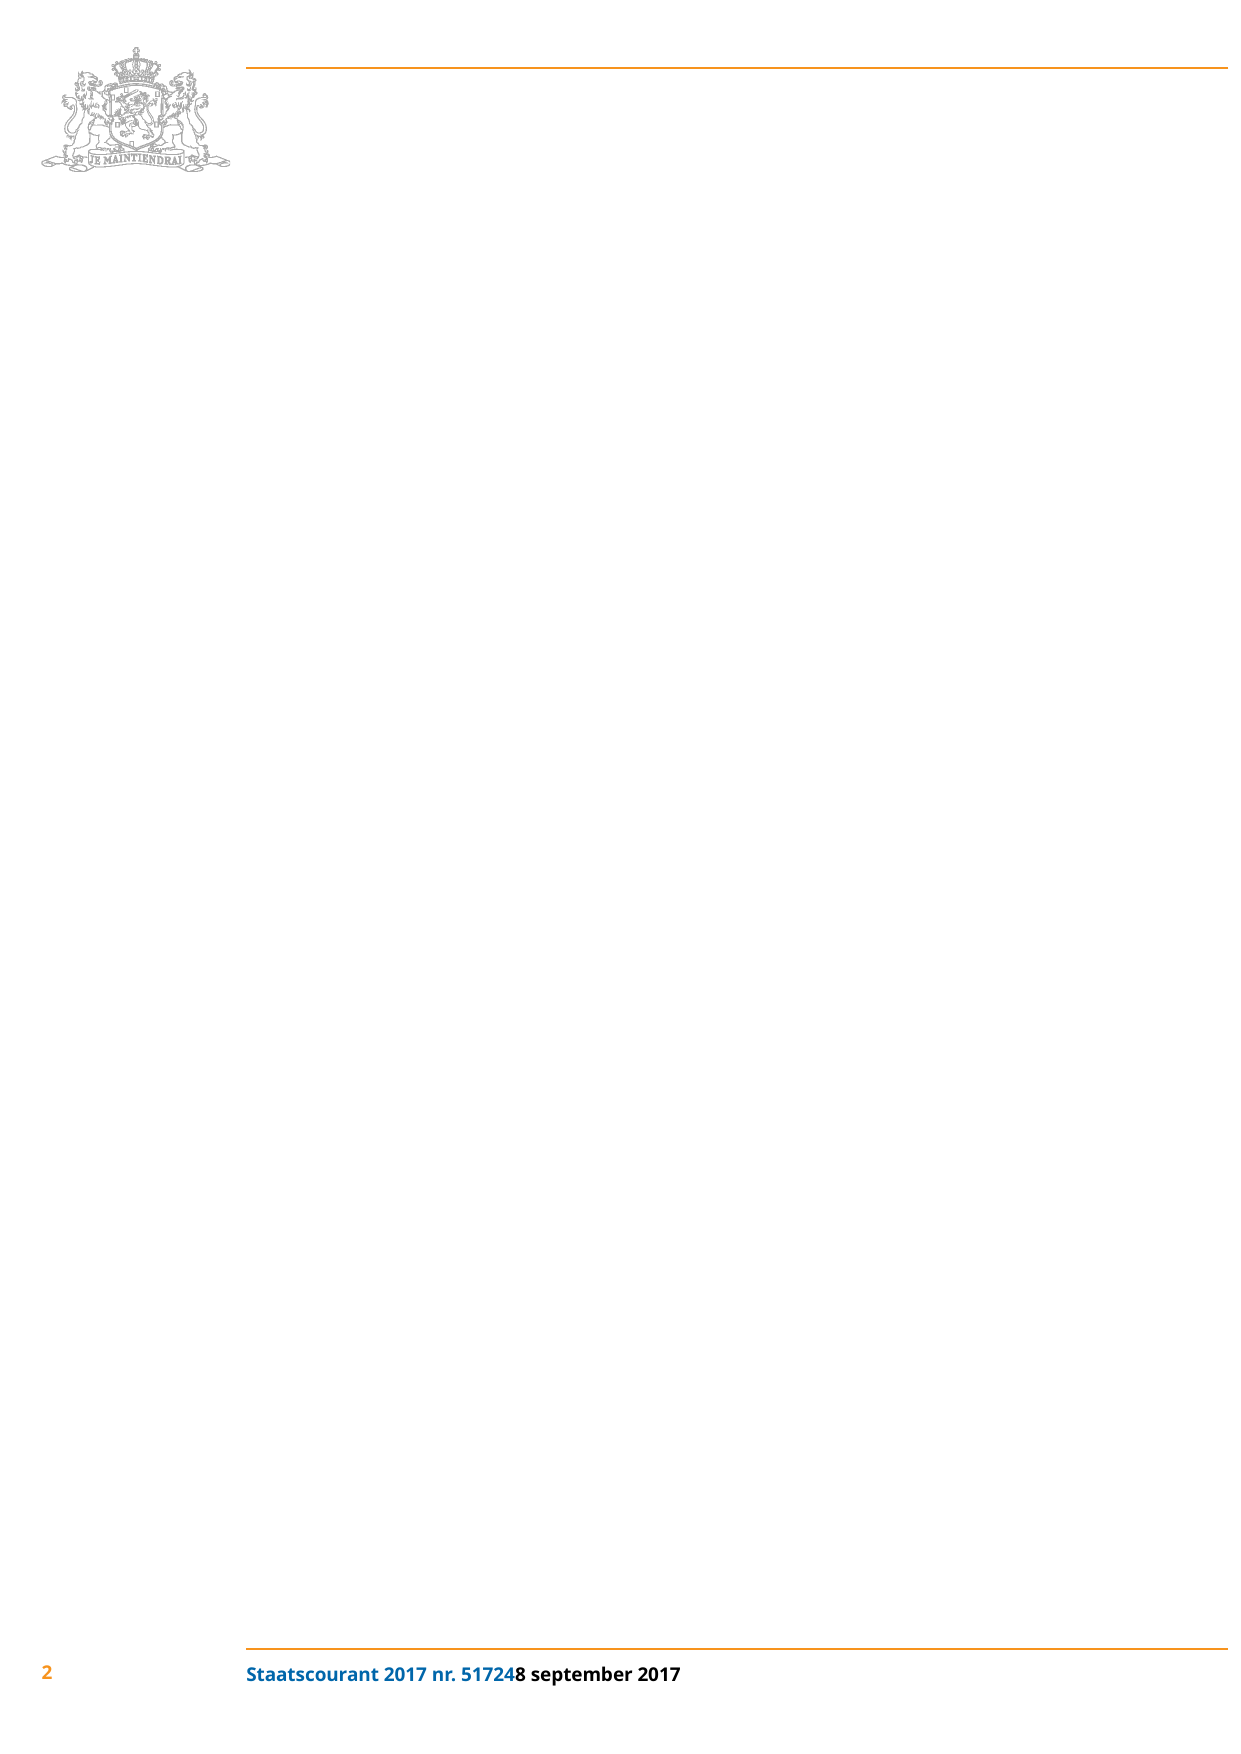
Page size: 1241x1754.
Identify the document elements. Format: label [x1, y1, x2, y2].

picture [41, 47, 231, 172]
